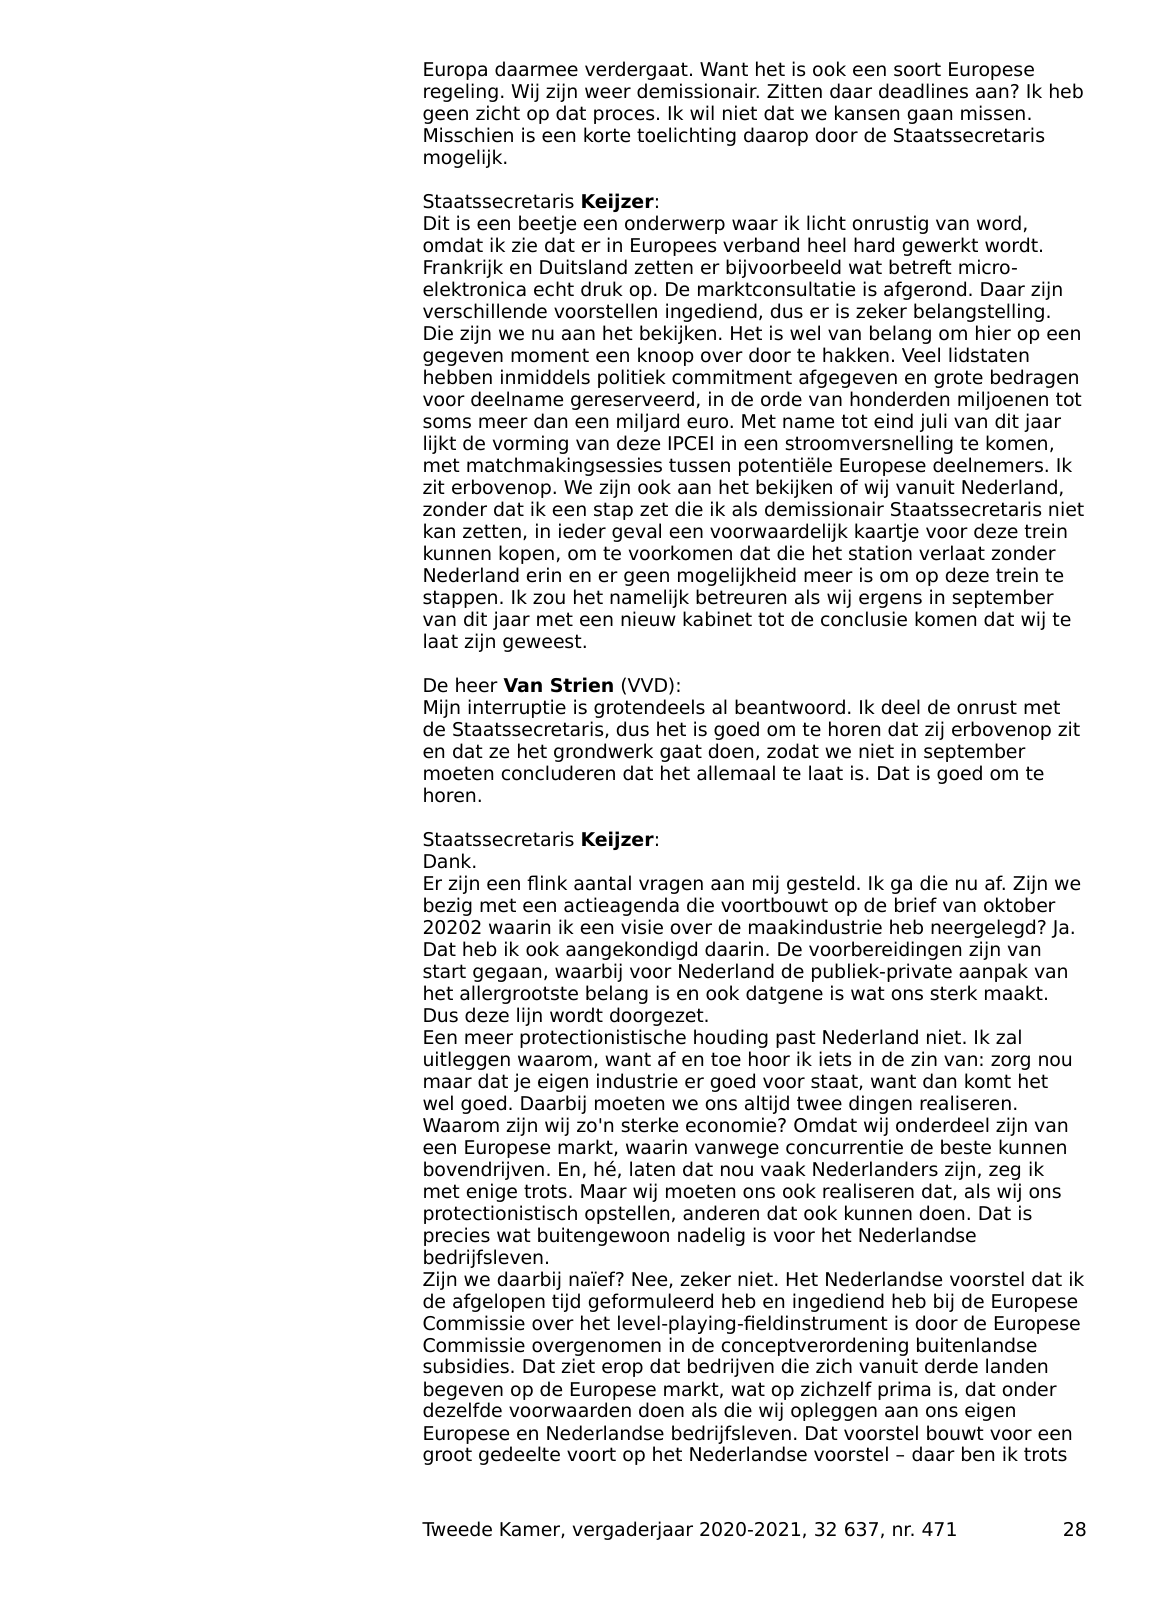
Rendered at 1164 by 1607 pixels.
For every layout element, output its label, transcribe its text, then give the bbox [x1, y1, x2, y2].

text Staatssecretaris Keijzer: [422, 829, 1087, 851]
text Dank. [422, 851, 1087, 873]
text Staatssecretaris Keijzer: [422, 191, 1087, 213]
text Mijn interruptie is grotendeels al beantwoord. Ik deel de onrust met de Staatssecretaris, dus het is goed om te horen dat zij erbovenop zit en dat ze het grondwerk gaat doen, zodat we niet in september moeten concluderen dat het allemaal te laat is. Dat is goed om te horen. [422, 697, 1087, 807]
text Zijn we daarbij naïef? Nee, zeker niet. Het Nederlandse voorstel dat ik de afgelopen tijd geformuleerd heb en ingediend heb bij de Europese Commissie over het level-playing-fieldinstrument is door de Europese Commissie overgenomen in de conceptverordening buitenlandse subsidies. Dat ziet erop dat bedrijven die zich vanuit derde landen begeven op de Europese markt, wat op zichzelf prima is, dat onder dezelfde voorwaarden doen als die wij opleggen aan ons eigen Europese en Nederlandse bedrijfsleven. Dat voorstel bouwt voor een groot gedeelte voort op het Nederlandse voorstel – daar ben ik trots [422, 1268, 1087, 1466]
text Er zijn een flink aantal vragen aan mij gesteld. Ik ga die nu af. Zijn we bezig met een actieagenda die voortbouwt op de brief van oktober 20202 waarin ik een visie over de maakindustrie heb neergelegd? Ja. Dat heb ik ook aangekondigd daarin. De voorbereidingen zijn van start gegaan, waarbij voor Nederland de publiek-private aanpak van het allergrootste belang is en ook datgene is wat ons sterk maakt. Dus deze lijn wordt doorgezet. [422, 873, 1087, 1027]
text De heer Van Strien (VVD): [422, 675, 1087, 697]
text Dit is een beetje een onderwerp waar ik licht onrustig van word, omdat ik zie dat er in Europees verband heel hard gewerkt wordt. Frankrijk en Duitsland zetten er bijvoorbeeld wat betreft micro-elektronica echt druk op. De marktconsultatie is afgerond. Daar zijn verschillende voorstellen ingediend, dus er is zeker belangstelling. Die zijn we nu aan het bekijken. Het is wel van belang om hier op een gegeven moment een knoop over door te hakken. Veel lidstaten hebben inmiddels politiek commitment afgegeven en grote bedragen voor deelname gereserveerd, in de orde van honderden miljoenen tot soms meer dan een miljard euro. Met name tot eind juli van dit jaar lijkt de vorming van deze IPCEI in een stroomversnelling te komen, met matchmakingsessies tussen potentiële Europese deelnemers. Ik zit erbovenop. We zijn ook aan het bekijken of wij vanuit Nederland, zonder dat ik een stap zet die ik als demissionair Staatssecretaris niet kan zetten, in ieder geval een voorwaardelijk kaartje voor deze trein kunnen kopen, om te voorkomen dat die het station verlaat zonder Nederland erin en er geen mogelijkheid meer is om op deze trein te stappen. Ik zou het namelijk betreuren als wij ergens in september van dit jaar met een nieuw kabinet tot de conclusie komen dat wij te laat zijn geweest. [422, 213, 1087, 653]
text Europa daarmee verdergaat. Want het is ook een soort Europese regeling. Wij zijn weer demissionair. Zitten daar deadlines aan? Ik heb geen zicht op dat proces. Ik wil niet dat we kansen gaan missen. Misschien is een korte toelichting daarop door de Staatssecretaris mogelijk. [422, 59, 1087, 169]
text Een meer protectionistische houding past Nederland niet. Ik zal uitleggen waarom, want af en toe hoor ik iets in de zin van: zorg nou maar dat je eigen industrie er goed voor staat, want dan komt het wel goed. Daarbij moeten we ons altijd twee dingen realiseren. Waarom zijn wij zo'n sterke economie? Omdat wij onderdeel zijn van een Europese markt, waarin vanwege concurrentie de beste kunnen bovendrijven. En, hé, laten dat nou vaak Nederlanders zijn, zeg ik met enige trots. Maar wij moeten ons ook realiseren dat, als wij ons protectionistisch opstellen, anderen dat ook kunnen doen. Dat is precies wat buitengewoon nadelig is voor het Nederlandse bedrijfsleven. [422, 1027, 1087, 1268]
